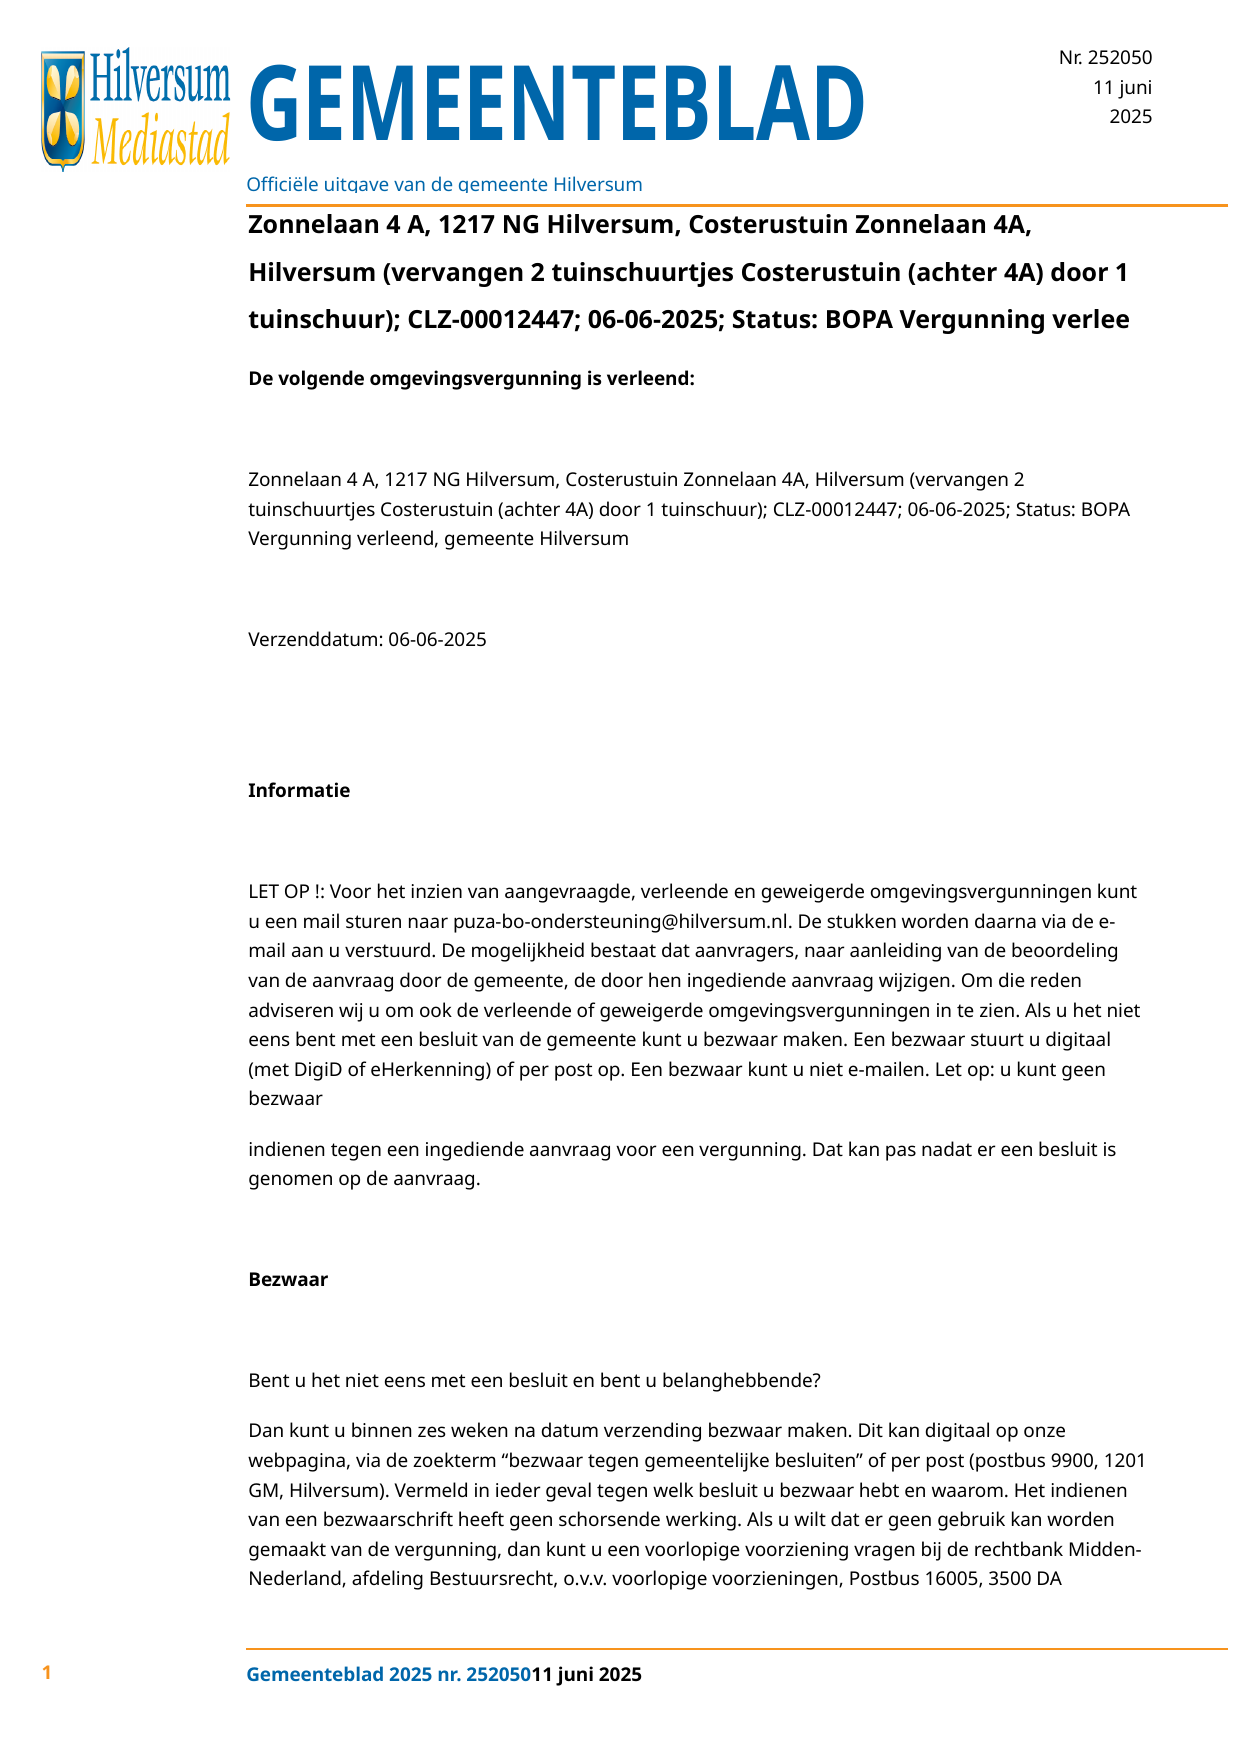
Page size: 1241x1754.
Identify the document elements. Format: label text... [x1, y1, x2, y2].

text indienen tegen een ingediende aanvraag voor een vergunning. Dat kan pas nadat er een besluit is genomen op de aanvraag. [248, 1136, 1152, 1191]
text LET OP !: Voor het inzien van aangevraagde, verleende en geweigerde omgevingsvergunningen kunt u een mail sturen naar puza-bo-ondersteuning@hilversum.nl. De stukken worden daarna via de e-mail aan u verstuurd. De mogelijkheid bestaat dat aanvragers, naar aanleiding van de beoordeling van de aanvraag door de gemeente, de door hen ingediende aanvraag wijzigen. Om die reden adviseren wij u om ook de verleende of geweigerde omgevingsvergunningen in te zien. Als u het niet eens bent met een besluit van de gemeente kunt u bezwaar maken. Een bezwaar stuurt u digitaal (met DigiD of eHerkenning) of per post op. Een bezwaar kunt u niet e-mailen. Let op: u kunt geen bezwaar [248, 878, 1152, 1111]
picture [41, 47, 231, 172]
text Informatie [248, 778, 1152, 803]
text Dan kunt u binnen zes weken na datum verzending bezwaar maken. Dit kan digitaal op onze webpagina, via de zoekterm “bezwaar tegen gemeentelijke besluiten” of per post (postbus 9900, 1201 GM, Hilversum). Vermeld in ieder geval tegen welk besluit u bezwaar hebt en waarom. Het indienen van een bezwaarschrift heeft geen schorsende werking. Als u wilt dat er geen gebruik kan worden gemaakt van de vergunning, dan kunt u een voorlopige voorziening vragen bij de rechtbank Midden-Nederland, afdeling Bestuursrecht, o.v.v. voorlopige voorzieningen, Postbus 16005, 3500 DA [248, 1418, 1152, 1591]
text Verzenddatum: 06-06-2025 [248, 626, 1152, 652]
text Zonnelaan 4 A, 1217 NG Hilversum, Costerustuin Zonnelaan 4A, Hilversum (vervangen 2 tuinschuurtjes Costerustuin (achter 4A) door 1 tuinschuur); CLZ-00012447; 06-06-2025; Status: BOPA Vergunning verlee [248, 207, 1152, 336]
text Zonnelaan 4 A, 1217 NG Hilversum, Costerustuin Zonnelaan 4A, Hilversum (vervangen 2 tuinschuurtjes Costerustuin (achter 4A) door 1 tuinschuur); CLZ-00012447; 06-06-2025; Status: BOPA Vergunning verleend, gemeente Hilversum [248, 466, 1152, 551]
text Bezwaar [248, 1266, 1152, 1292]
text De volgende omgevingsvergunning is verleend: [248, 366, 1152, 391]
text Bent u het niet eens met een besluit en bent u belanghebbende? [248, 1367, 1152, 1393]
